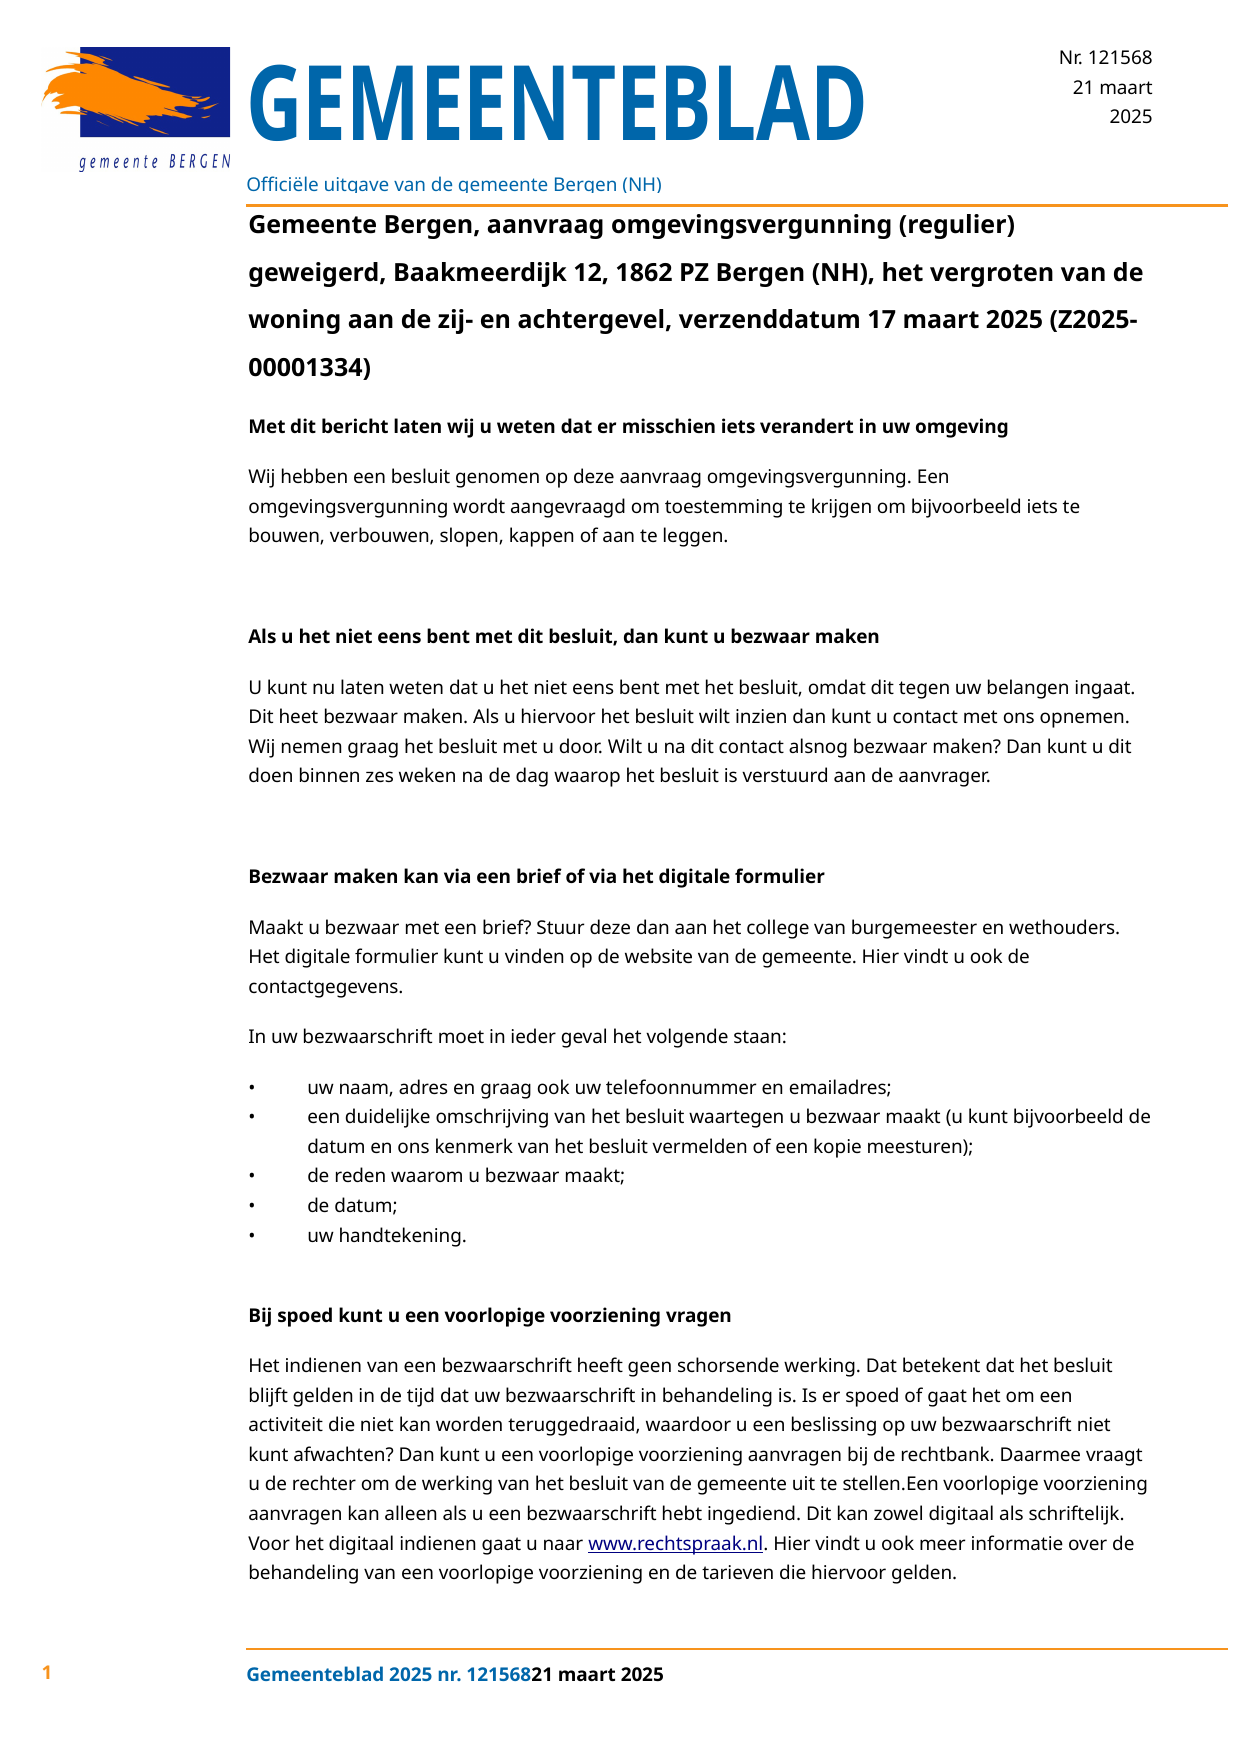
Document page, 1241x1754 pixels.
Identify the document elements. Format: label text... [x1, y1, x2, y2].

list uw handtekening. [248, 1222, 1152, 1248]
text U kunt nu laten weten dat u het niet eens bent met het besluit, omdat dit tegen uw belangen ingaat. Dit heet bezwaar maken. Als u hiervoor het besluit wilt inzien dan kunt u contact met ons opnemen. Wij nemen graag het besluit met u door. Wilt u na dit contact alsnog bezwaar maken? Dan kunt u dit doen binnen zes weken na de dag waarop het besluit is verstuurd aan de aanvrager. [248, 674, 1152, 788]
list de datum; [248, 1192, 1152, 1218]
text In uw bezwaarschrift moet in ieder geval het volgende staan: [248, 1023, 1152, 1049]
text Met dit bericht laten wij u weten dat er misschien iets verandert in uw omgeving [248, 413, 1152, 439]
picture [41, 47, 231, 172]
list de reden waarom u bezwaar maakt; [248, 1163, 1152, 1188]
list uw naam, adres en graag ook uw telefoonnummer en emailadres; [248, 1074, 1152, 1100]
text Maakt u bezwaar met een brief? Stuur deze dan aan het college van burgemeester en wethouders. Het digitale formulier kunt u vinden op de website van de gemeente. Hier vindt u ook de contactgegevens. [248, 914, 1152, 999]
text Wij hebben een besluit genomen op deze aanvraag omgevingsvergunning. Een omgevingsvergunning wordt aangevraagd om toestemming te krijgen om bijvoorbeeld iets te bouwen, verbouwen, slopen, kappen of aan te leggen. [248, 463, 1152, 548]
text Bij spoed kunt u een voorlopige voorziening vragen [248, 1302, 1152, 1328]
list een duidelijke omschrijving van het besluit waartegen u bezwaar maakt (u kunt bijvoorbeeld de datum en ons kenmerk van het besluit vermelden of een kopie meesturen); [248, 1103, 1152, 1159]
text Gemeente Bergen, aanvraag omgevingsvergunning (regulier) geweigerd, Baakmeerdijk 12, 1862 PZ Bergen (NH), het vergroten van de woning aan de zij- en achtergevel, verzenddatum 17 maart 2025 (Z2025-00001334) [248, 207, 1152, 384]
text Als u het niet eens bent met dit besluit, dan kunt u bezwaar maken [248, 623, 1152, 649]
text Het indienen van een bezwaarschrift heeft geen schorsende werking. Dat betekent dat het besluit blijft gelden in de tijd dat uw bezwaarschrift in behandeling is. Is er spoed of gaat het om een activiteit die niet kan worden teruggedraaid, waardoor u een beslissing op uw bezwaarschrift niet kunt afwachten? Dan kunt u een voorlopige voorziening aanvragen bij de rechtbank. Daarmee vraagt u de rechter om de werking van het besluit van de gemeente uit te stellen.Een voorlopige voorziening aanvragen kan alleen als u een bezwaarschrift hebt ingediend. Dit kan zowel digitaal als schriftelijk. Voor het digitaal indienen gaat u naar www.rechtspraak.nl. Hier vindt u ook meer informatie over de behandeling van een voorlopige voorziening en de tarieven die hiervoor gelden. [248, 1352, 1152, 1585]
text Bezwaar maken kan via een brief of via het digitale formulier [248, 863, 1152, 889]
